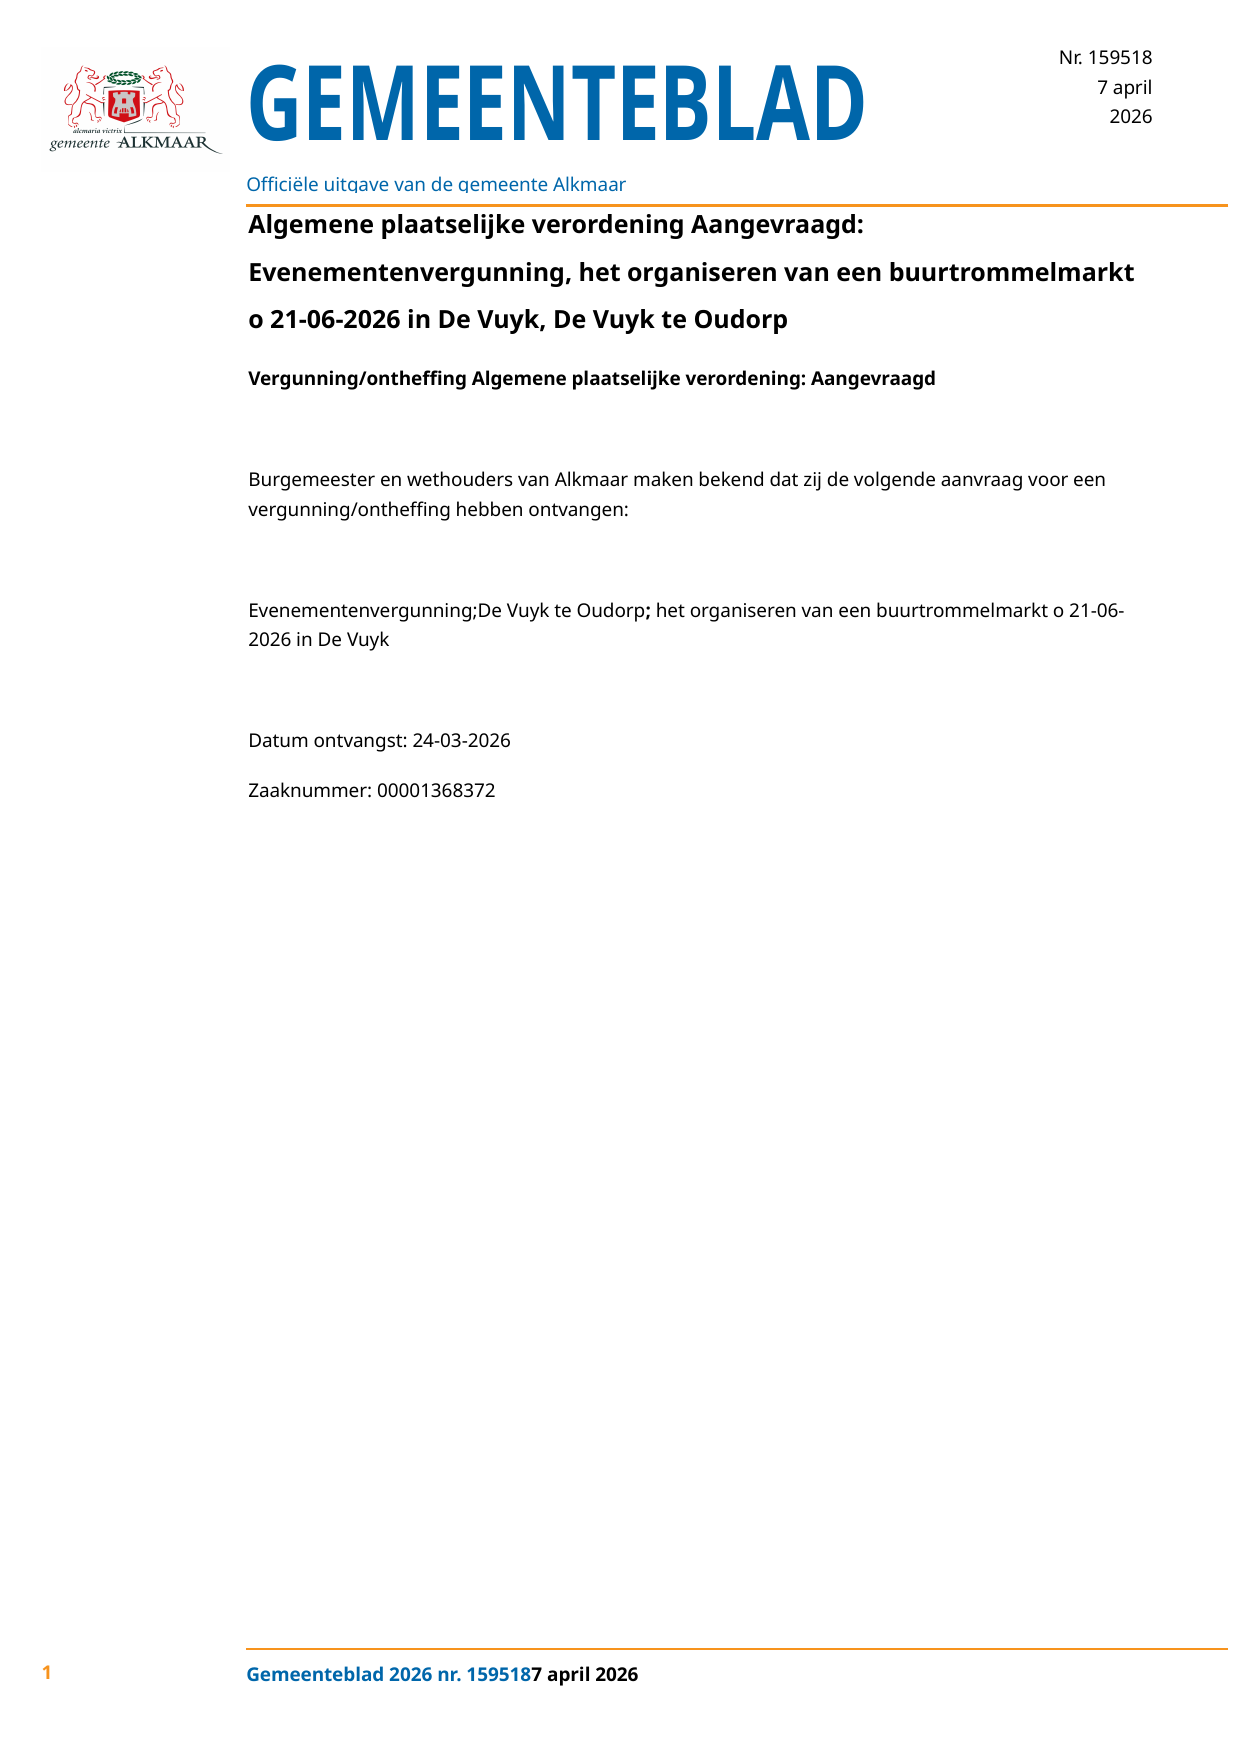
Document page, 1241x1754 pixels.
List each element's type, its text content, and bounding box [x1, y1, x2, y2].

text Burgemeester en wethouders van Alkmaar maken bekend dat zij de volgende aanvraag voor een vergunning/ontheffing hebben ontvangen: [248, 466, 1152, 522]
text Datum ontvangst: 24-03-2026 [248, 727, 1152, 753]
text Evenementenvergunning;De Vuyk te Oudorp; het organiseren van een buurtrommelmarkt o 21-06-2026 in De Vuyk [248, 597, 1152, 652]
picture [41, 47, 231, 172]
text Zaaknummer: 00001368372 [248, 778, 1152, 803]
text Vergunning/ontheffing Algemene plaatselijke verordening: Aangevraagd [248, 366, 1152, 391]
text Algemene plaatselijke verordening Aangevraagd: Evenementenvergunning, het organiseren van een buurtrommelmarkt o 21-06-2026 in De Vuyk, De Vuyk te Oudorp [248, 207, 1152, 336]
